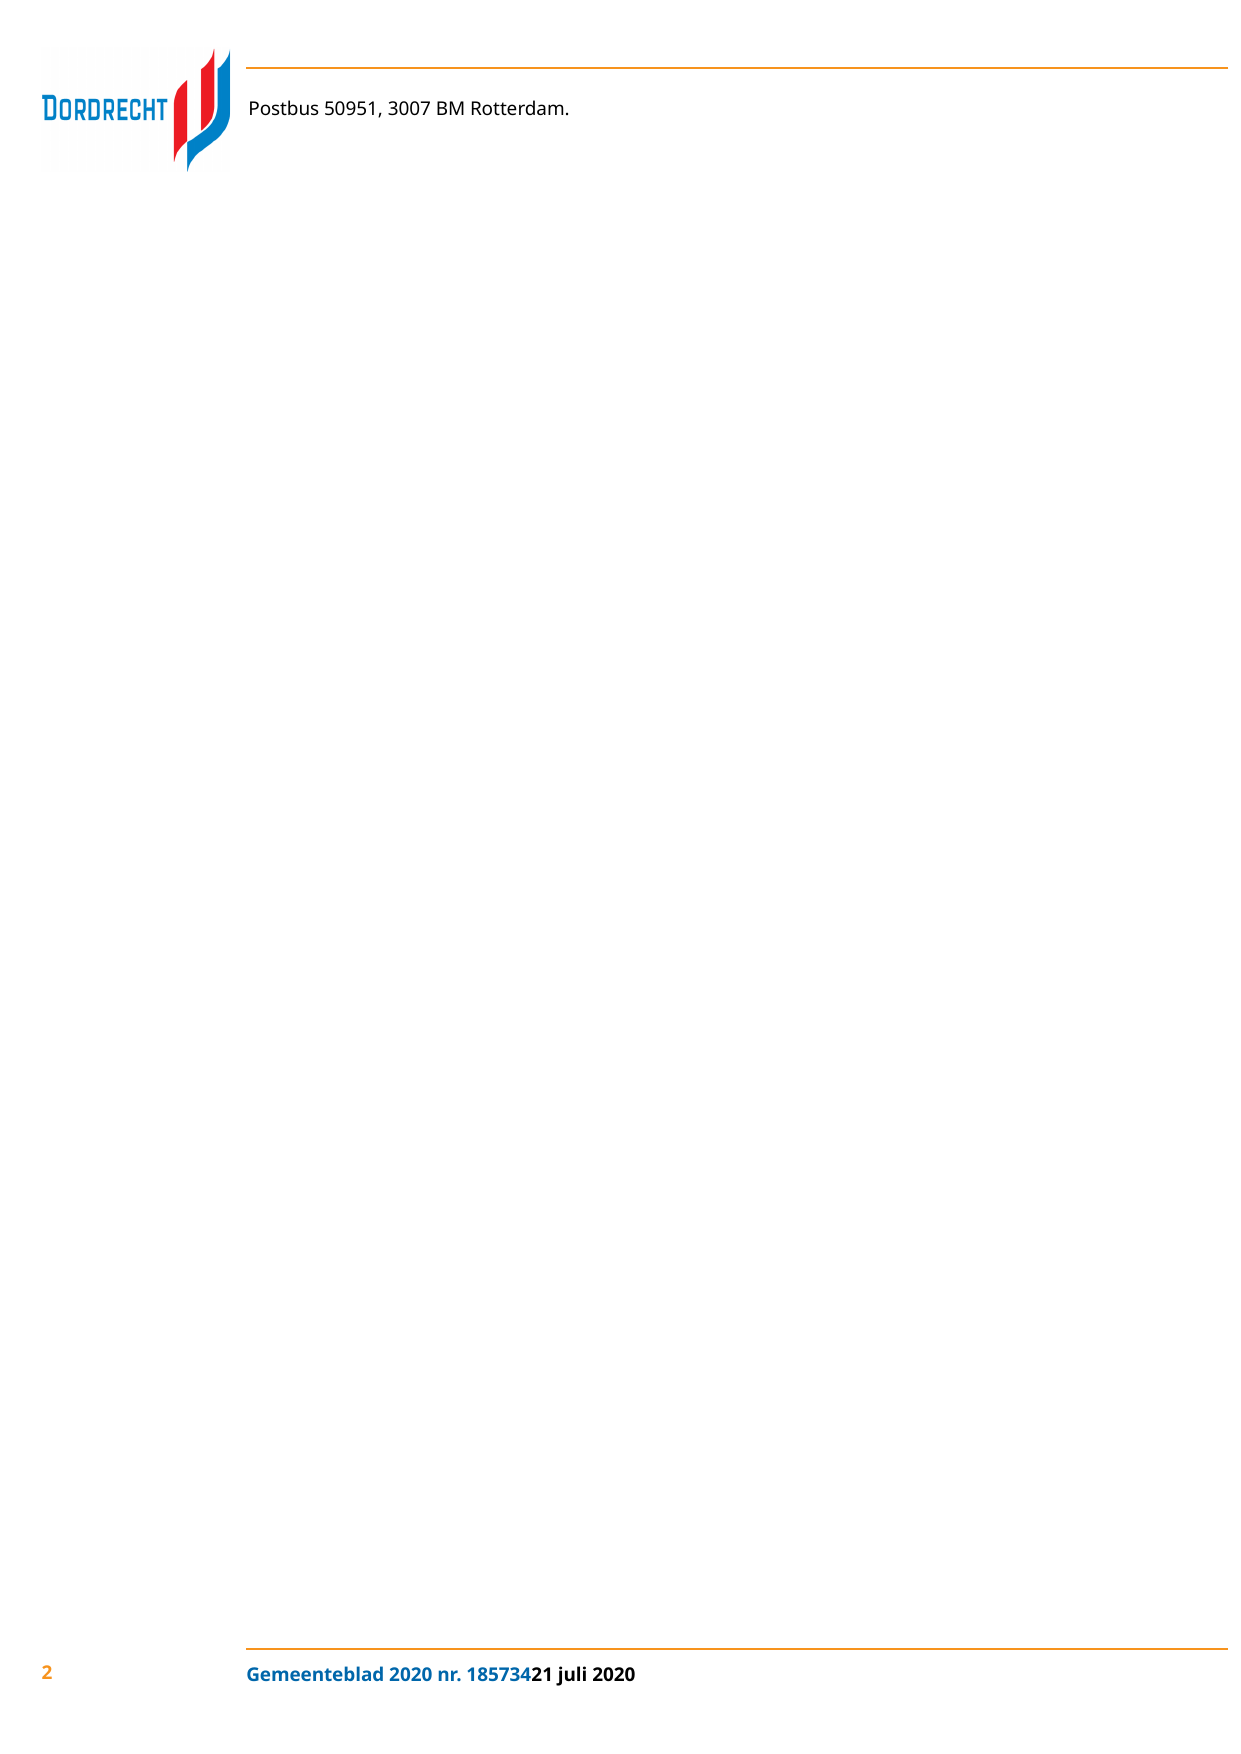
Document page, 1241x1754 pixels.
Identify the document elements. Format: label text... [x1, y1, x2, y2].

text Postbus 50951, 3007 BM Rotterdam. [248, 95, 1152, 121]
picture [41, 47, 231, 172]
